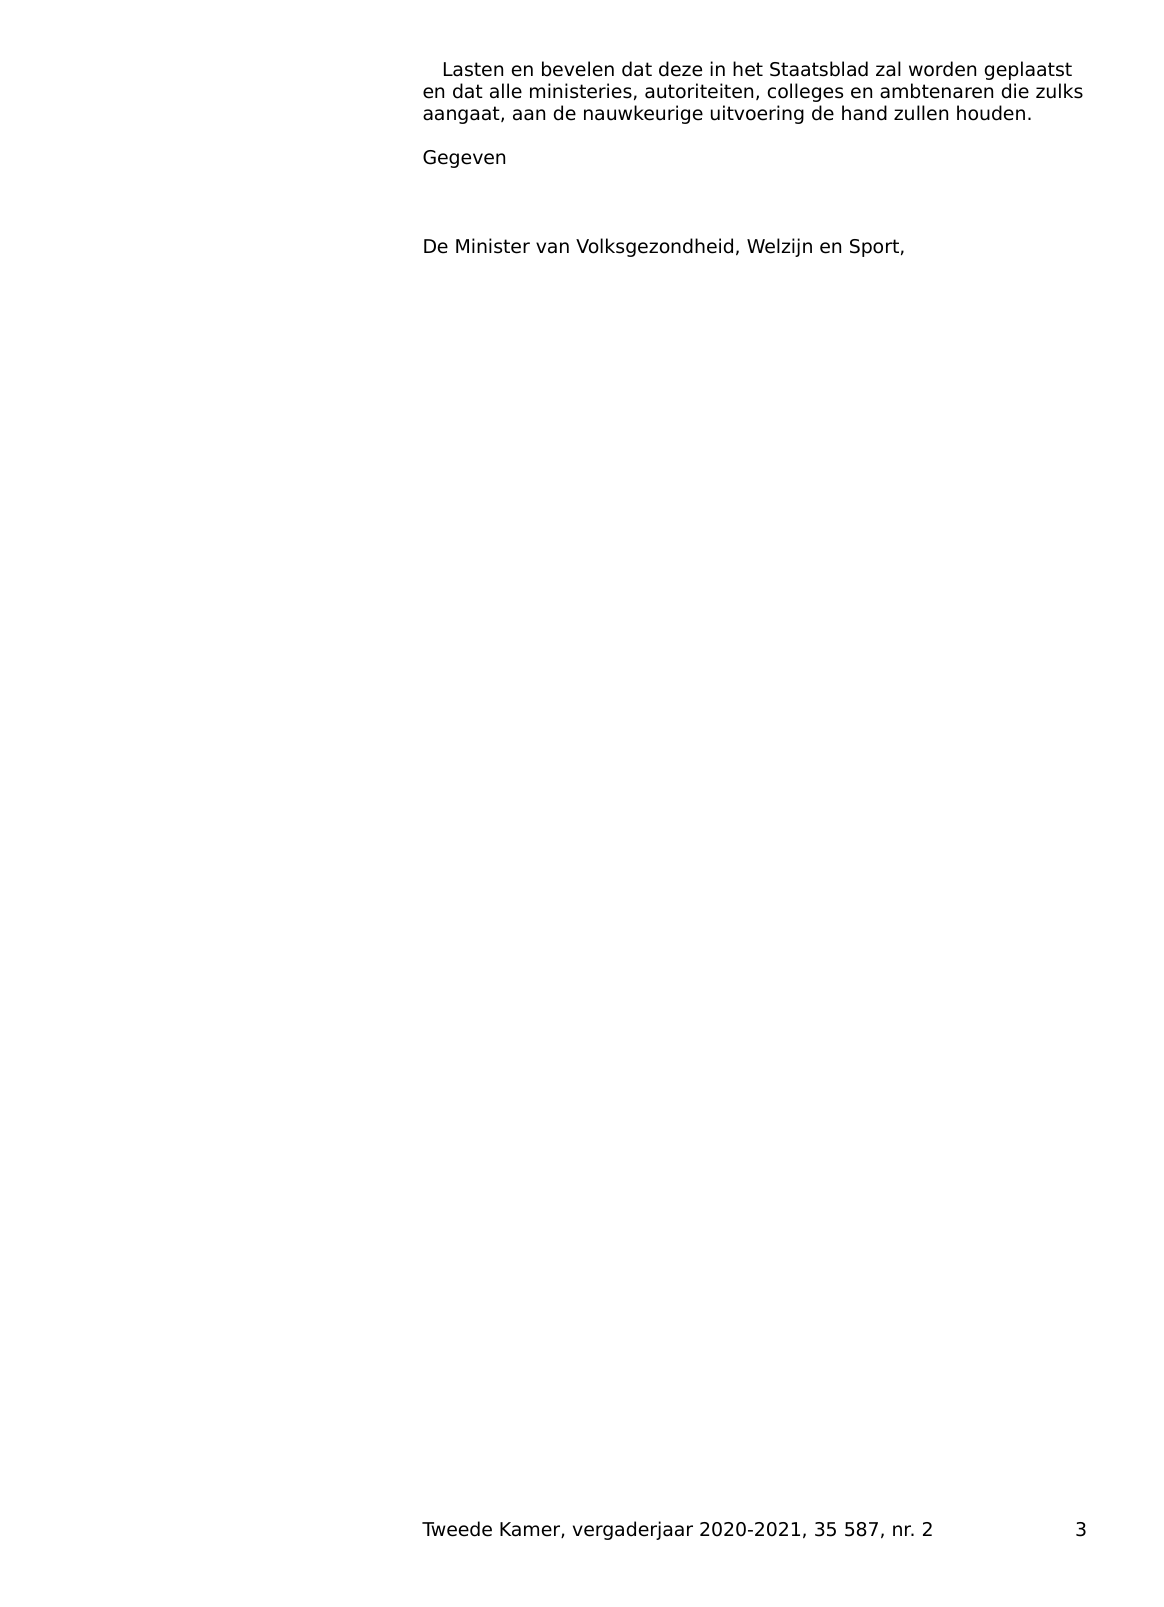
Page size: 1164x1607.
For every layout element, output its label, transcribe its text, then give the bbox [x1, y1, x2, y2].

text De Minister van Volksgezondheid, Welzijn en Sport, [422, 236, 1087, 258]
text Gegeven [422, 147, 1087, 169]
text Lasten en bevelen dat deze in het Staatsblad zal worden geplaatst en dat alle ministeries, autoriteiten, colleges en ambtenaren die zulks aangaat, aan de nauwkeurige uitvoering de hand zullen houden. [422, 59, 1087, 125]
